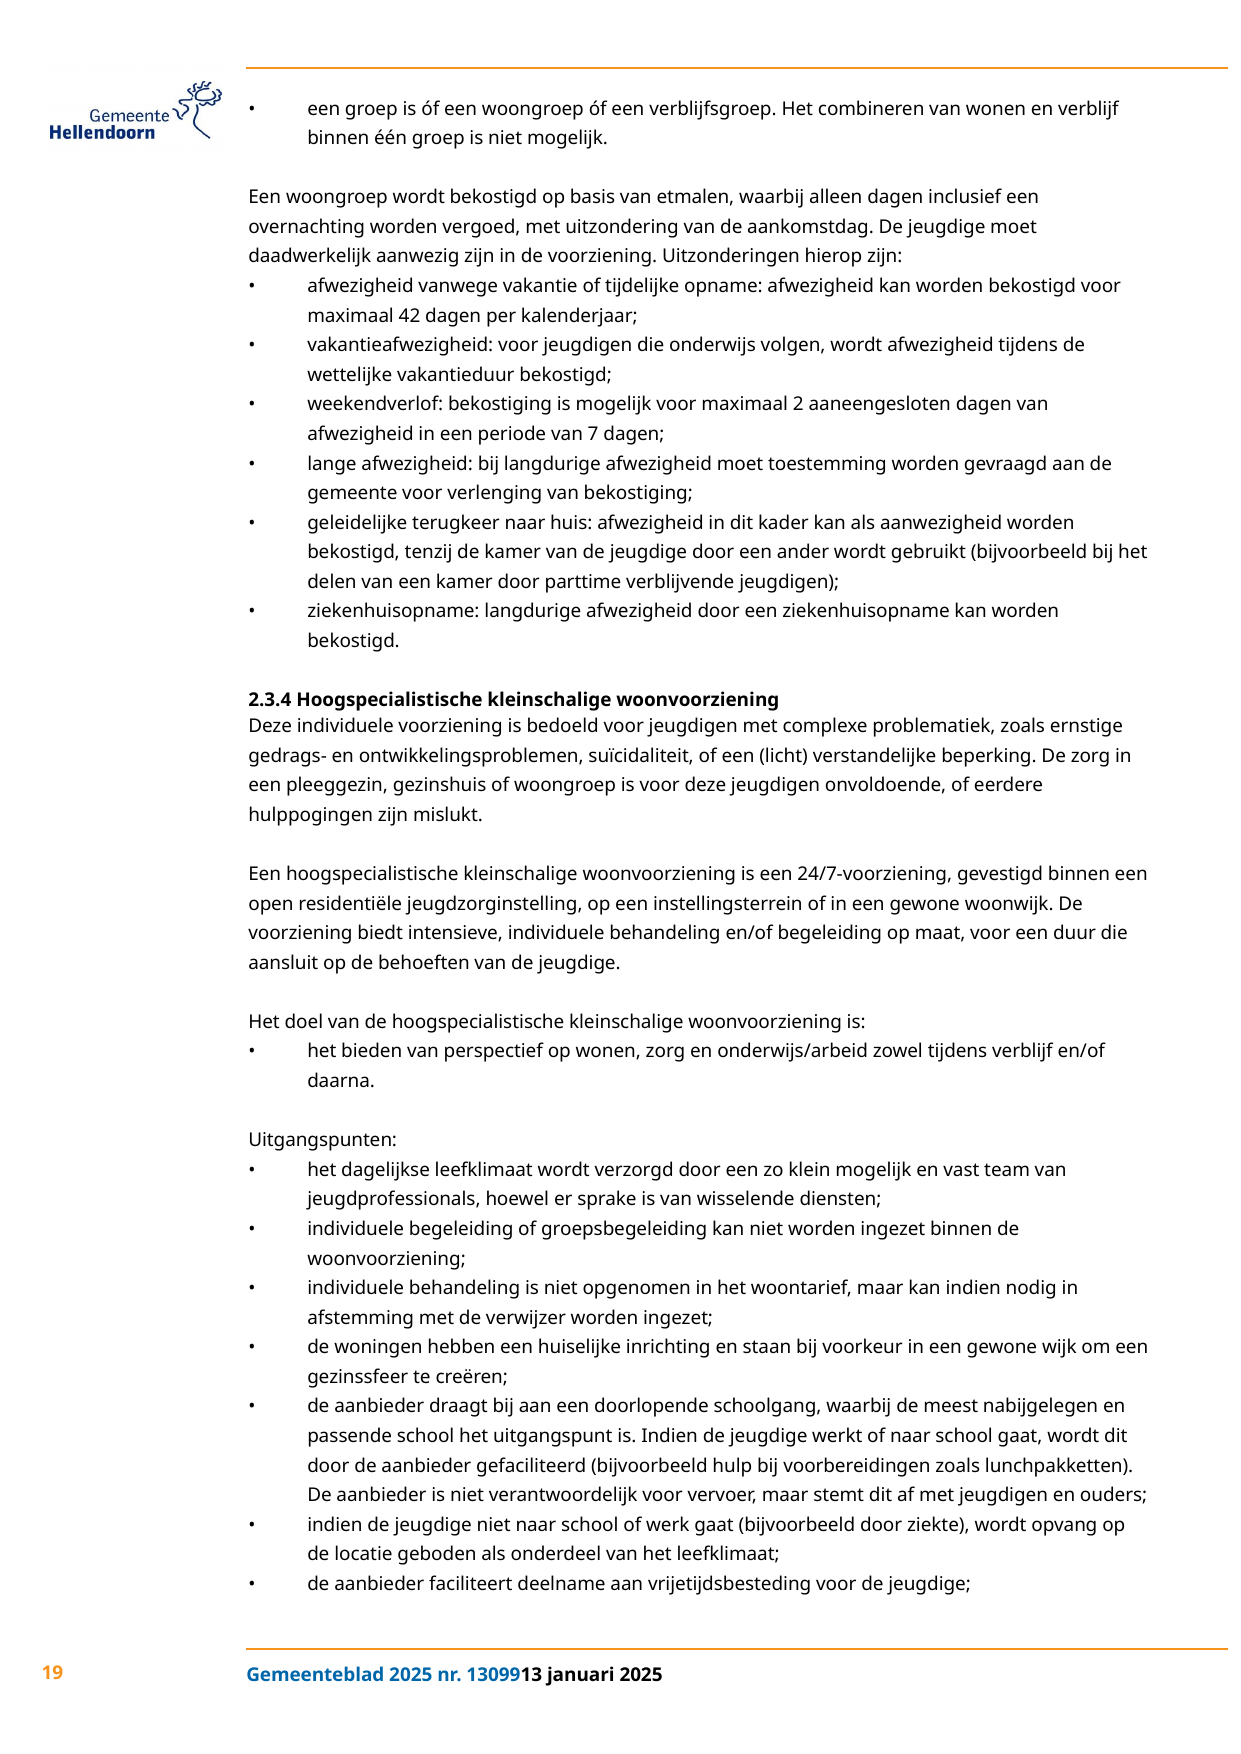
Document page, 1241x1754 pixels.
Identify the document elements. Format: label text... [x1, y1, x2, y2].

picture [41, 47, 231, 172]
list individuele begeleiding of groepsbegeleiding kan niet worden ingezet binnen de woonvoorziening; [248, 1215, 1152, 1270]
list het bieden van perspectief op wonen, zorg en onderwijs/arbeid zowel tijdens verblijf en/of daarna. [248, 1038, 1152, 1093]
list ziekenhuisopname: langdurige afwezigheid door een ziekenhuisopname kan worden bekostigd. [248, 598, 1152, 653]
list de aanbieder faciliteert deelname aan vrijetijdsbesteding voor de jeugdige; [248, 1570, 1152, 1596]
list individuele behandeling is niet opgenomen in het woontarief, maar kan indien nodig in afstemming met de verwijzer worden ingezet; [248, 1274, 1152, 1329]
list het dagelijkse leefklimaat wordt verzorgd door een zo klein mogelijk en vast team van jeugdprofessionals, hoewel er sprake is van wisselende diensten; [248, 1156, 1152, 1211]
text Uitgangspunten: [248, 1126, 1152, 1152]
list de woningen hebben een huiselijke inrichting en staan bij voorkeur in een gewone wijk om een gezinssfeer te creëren; [248, 1333, 1152, 1389]
list de aanbieder draagt bij aan een doorlopende schoolgang, waarbij de meest nabijgelegen en passende school het uitgangspunt is. Indien de jeugdige werkt of naar school gaat, wordt dit door de aanbieder gefaciliteerd (bijvoorbeeld hulp bij voorbereidingen zoals lunchpakketten). De aanbieder is niet verantwoordelijk voor vervoer, maar stemt dit af met jeugdigen en ouders; [248, 1393, 1152, 1507]
text Een hoogspecialistische kleinschalige woonvoorziening is een 24/7-voorziening, gevestigd binnen een open residentiële jeugdzorginstelling, op een instellingsterrein of in een gewone woonwijk. De voorziening biedt intensieve, individuele behandeling en/of begeleiding op maat, voor een duur die aansluit op de behoeften van de jeugdige. [248, 860, 1152, 974]
list indien de jeugdige niet naar school of werk gaat (bijvoorbeeld door ziekte), wordt opvang op de locatie geboden als onderdeel van het leefklimaat; [248, 1511, 1152, 1566]
list afwezigheid vanwege vakantie of tijdelijke opname: afwezigheid kan worden bekostigd voor maximaal 42 dagen per kalenderjaar; [248, 272, 1152, 328]
text Deze individuele voorziening is bedoeld voor jeugdigen met complexe problematiek, zoals ernstige gedrags- en ontwikkelingsproblemen, suïcidaliteit, of een (licht) verstandelijke beperking. De zorg in een pleeggezin, gezinshuis of woongroep is voor deze jeugdigen onvoldoende, of eerdere hulppogingen zijn mislukt. [248, 712, 1152, 827]
list een groep is óf een woongroep óf een verblijfsgroep. Het combineren van wonen en verblijf binnen één groep is niet mogelijk. [248, 95, 1152, 150]
list geleidelijke terugkeer naar huis: afwezigheid in dit kader kan als aanwezigheid worden bekostigd, tenzij de kamer van de jeugdige door een ander wordt gebruikt (bijvoorbeeld bij het delen van een kamer door parttime verblijvende jeugdigen); [248, 509, 1152, 594]
list lange afwezigheid: bij langdurige afwezigheid moet toestemming worden gevraagd aan de gemeente voor verlenging van bekostiging; [248, 450, 1152, 505]
text Een woongroep wordt bekostigd op basis van etmalen, waarbij alleen dagen inclusief een overnachting worden vergoed, met uitzondering van de aankomstdag. De jeugdige moet daadwerkelijk aanwezig zijn in de voorziening. Uitzonderingen hierop zijn: [248, 183, 1152, 268]
list vakantieafwezigheid: voor jeugdigen die onderwijs volgen, wordt afwezigheid tijdens de wettelijke vakantieduur bekostigd; [248, 331, 1152, 387]
list weekendverlof: bekostiging is mogelijk voor maximaal 2 aaneengesloten dagen van afwezigheid in een periode van 7 dagen; [248, 391, 1152, 446]
text 2.3.4 Hoogspecialistische kleinschalige woonvoorziening [248, 686, 1152, 712]
text Het doel van de hoogspecialistische kleinschalige woonvoorziening is: [248, 1008, 1152, 1034]
